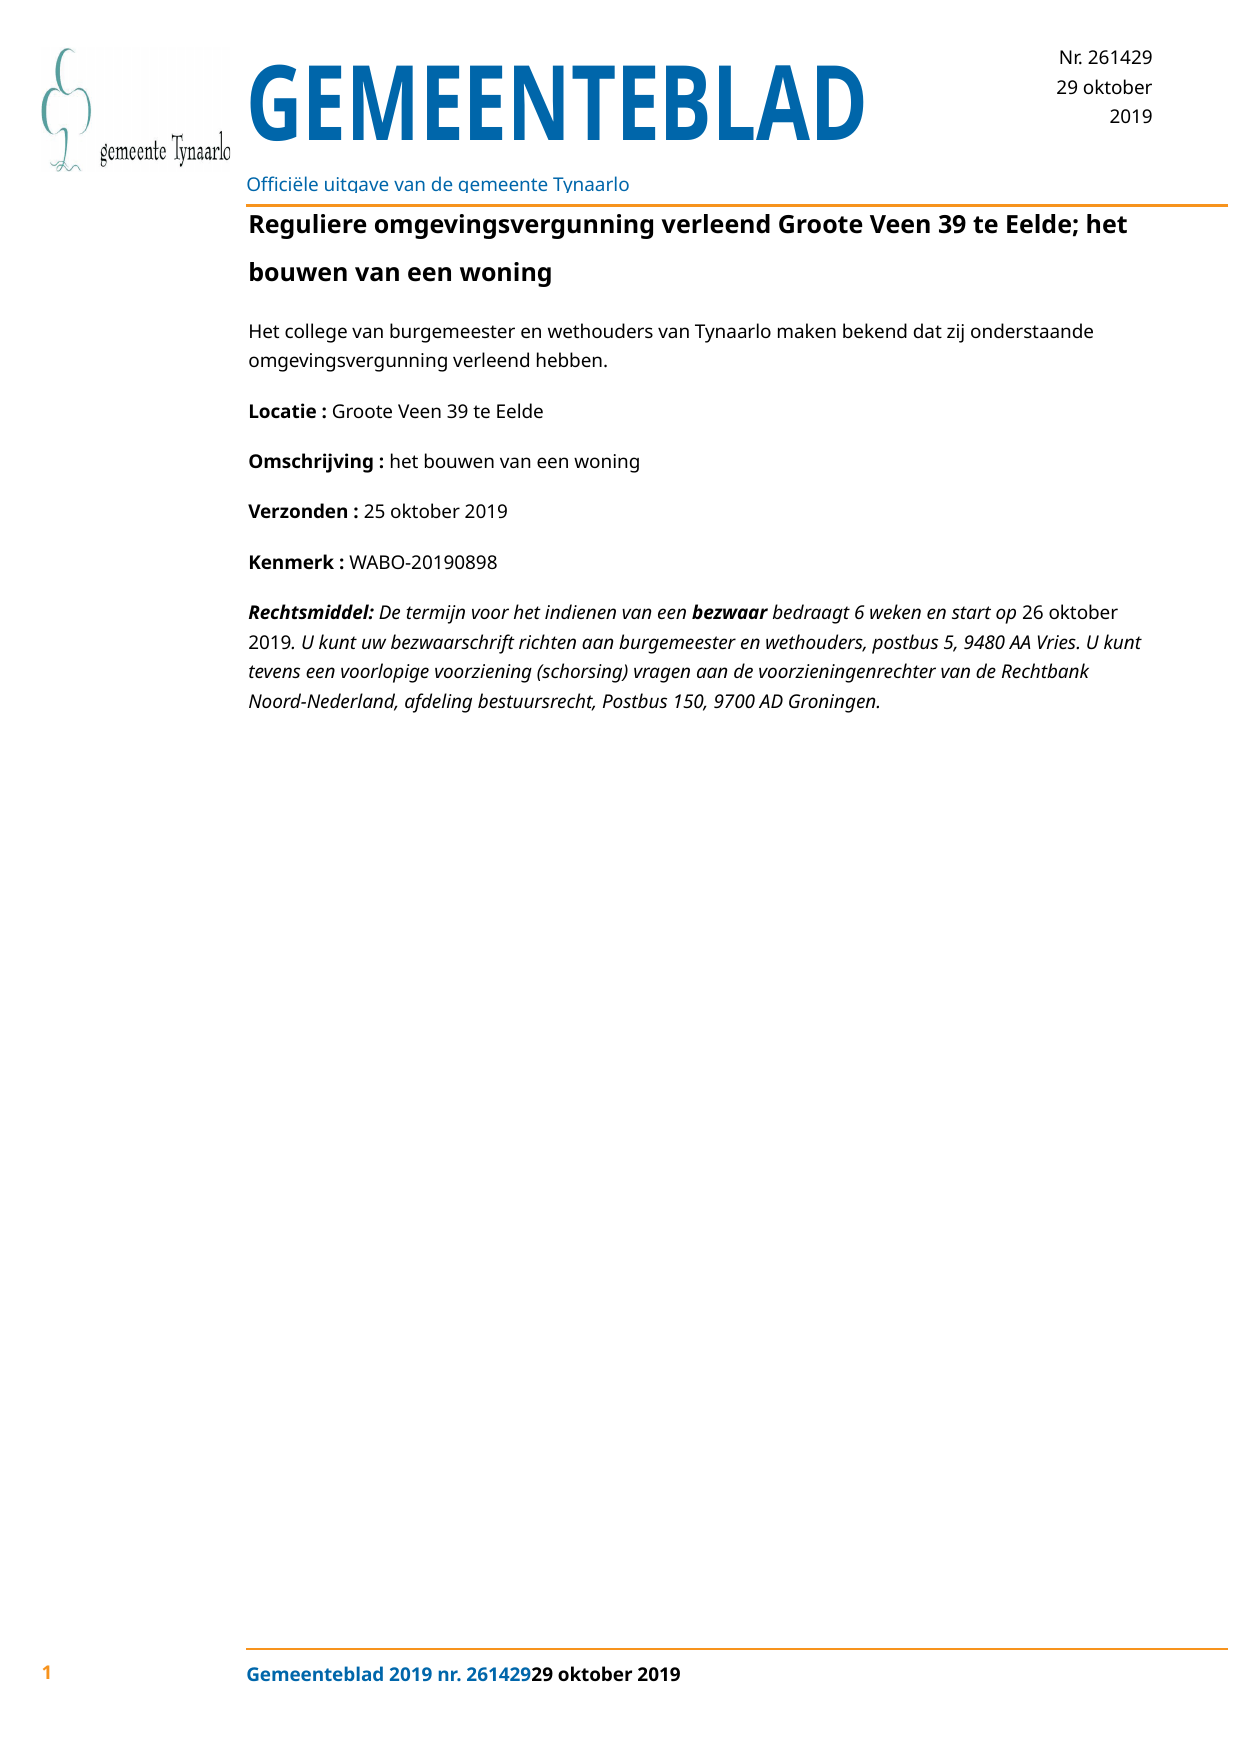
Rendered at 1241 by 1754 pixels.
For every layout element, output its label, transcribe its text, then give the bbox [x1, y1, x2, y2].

text Rechtsmiddel: De termijn voor het indienen van een bezwaar bedraagt 6 weken en start op 26 oktober 2019. U kunt uw bezwaarschrift richten aan burgemeester en wethouders, postbus 5, 9480 AA Vries. U kunt tevens een voorlopige voorziening (schorsing) vragen aan de voorzieningenrechter van de Rechtbank Noord-Nederland, afdeling bestuursrecht, Postbus 150, 9700 AD Groningen. [248, 599, 1152, 714]
text Verzonden : 25 oktober 2019 [248, 499, 1152, 524]
text Omschrijving : het bouwen van een woning [248, 448, 1152, 474]
text Reguliere omgevingsvergunning verleend Groote Veen 39 te Eelde; het bouwen van een woning [248, 207, 1152, 288]
text Kenmerk : WABO-20190898 [248, 549, 1152, 575]
picture [41, 47, 231, 172]
text Het college van burgemeester en wethouders van Tynaarlo maken bekend dat zij onderstaande omgevingsvergunning verleend hebben. [248, 318, 1152, 373]
text Locatie : Groote Veen 39 te Eelde [248, 398, 1152, 424]
